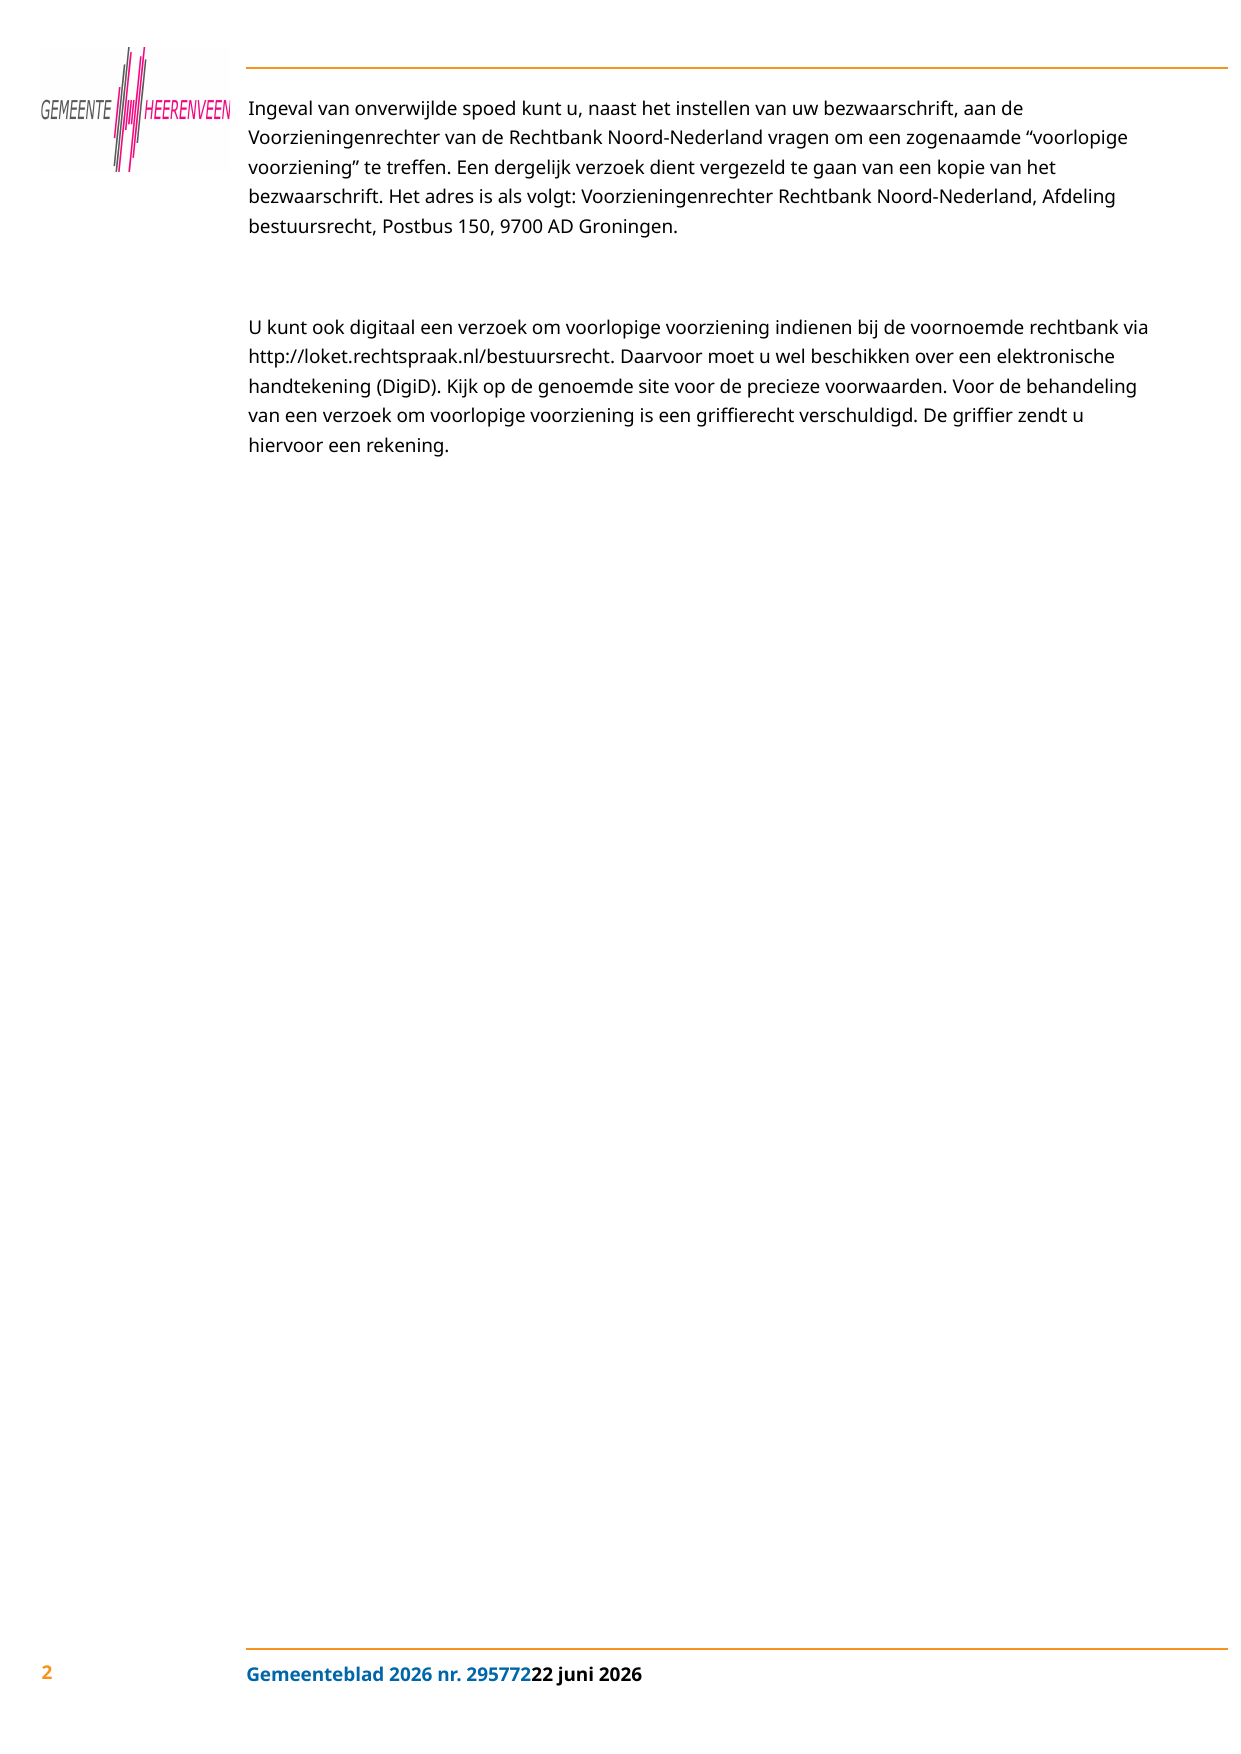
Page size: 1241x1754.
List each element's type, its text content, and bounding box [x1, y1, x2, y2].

text U kunt ook digitaal een verzoek om voorlopige voorziening indienen bij de voornoemde rechtbank via http://loket.rechtspraak.nl/bestuursrecht. Daarvoor moet u wel beschikken over een elektronische handtekening (DigiD). Kijk op de genoemde site voor de precieze voorwaarden. Voor de behandeling van een verzoek om voorlopige voorziening is een griffierecht verschuldigd. De griffier zendt u hiervoor een rekening. [248, 314, 1152, 458]
picture [41, 47, 231, 172]
text Ingeval van onverwijlde spoed kunt u, naast het instellen van uw bezwaarschrift, aan de Voorzieningenrechter van de Rechtbank Noord-Nederland vragen om een zogenaamde “voorlopige voorziening” te treffen. Een dergelijk verzoek dient vergezeld te gaan van een kopie van het bezwaarschrift. Het adres is als volgt: Voorzieningenrechter Rechtbank Noord-Nederland, Afdeling bestuursrecht, Postbus 150, 9700 AD Groningen. [248, 95, 1152, 239]
